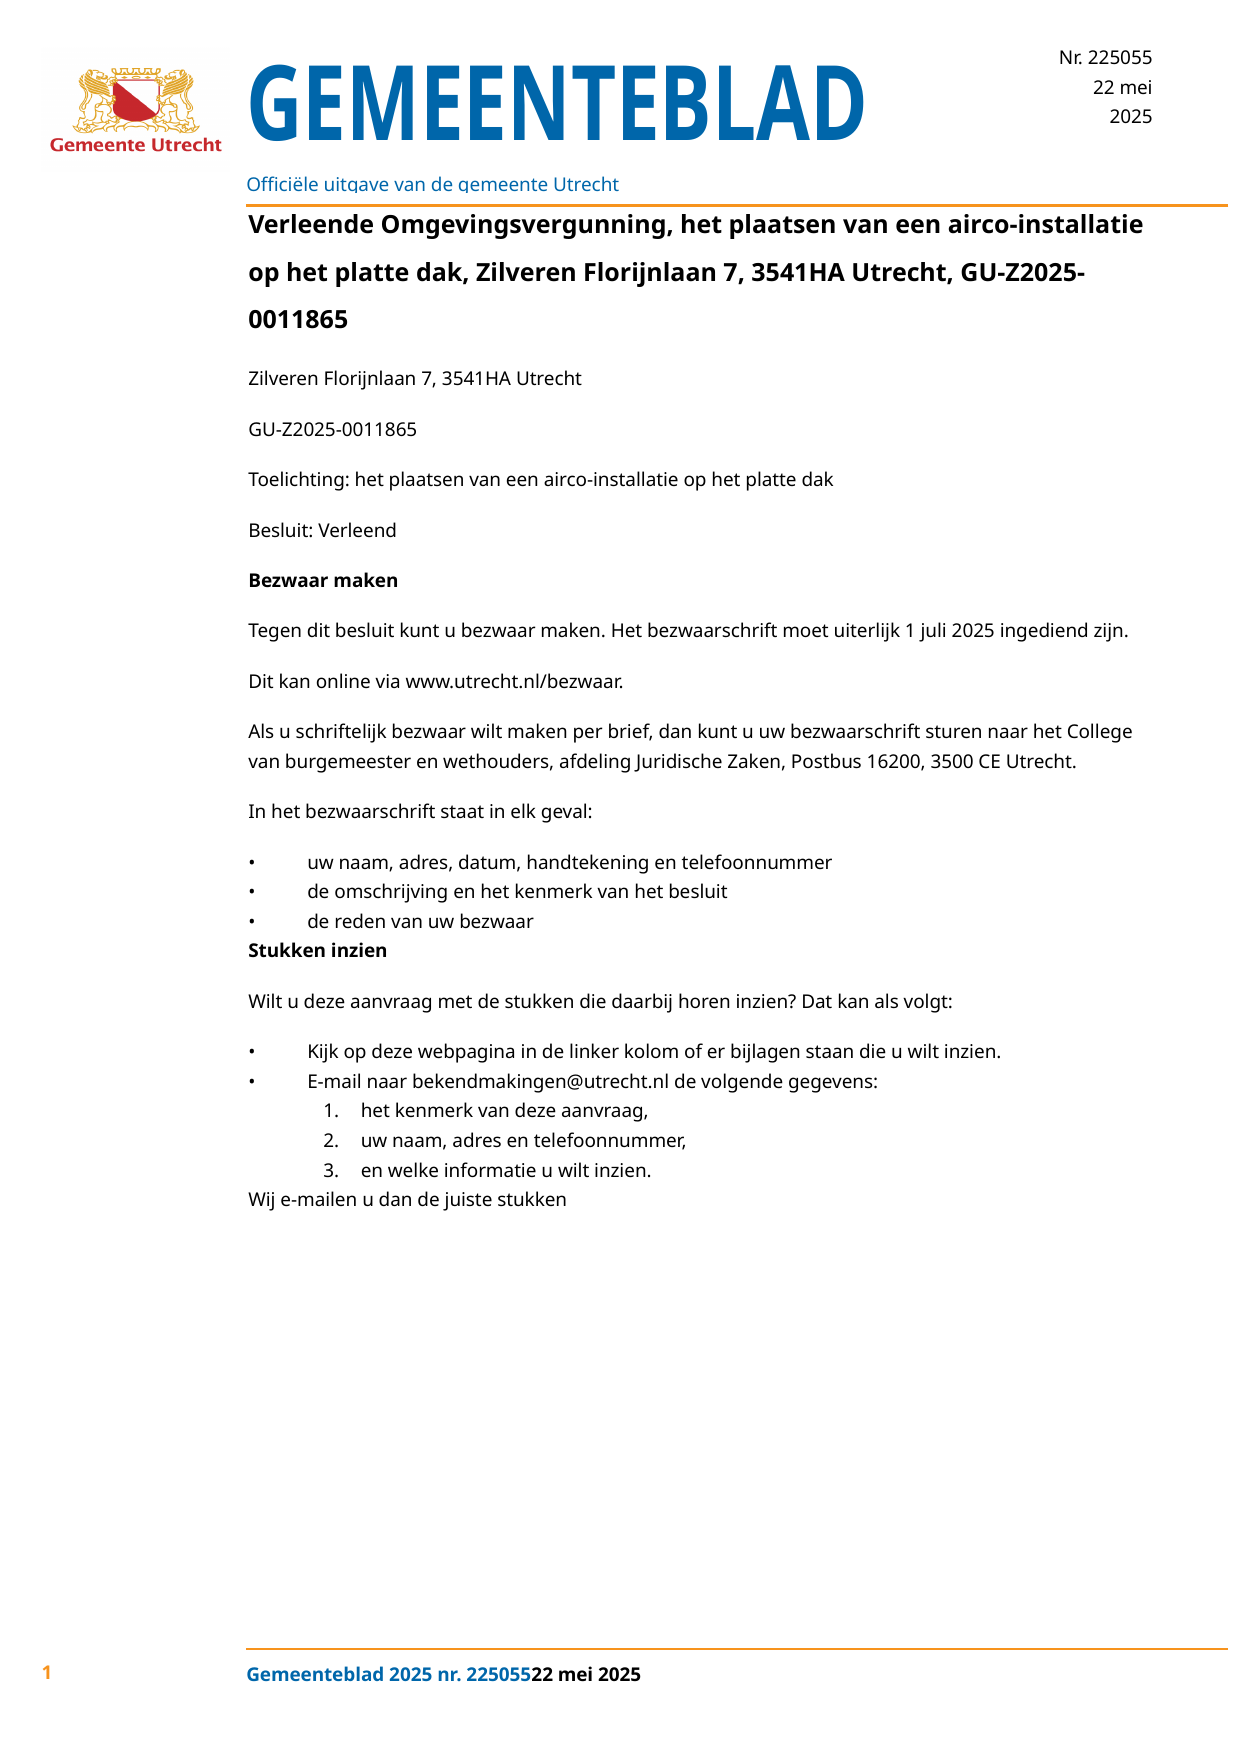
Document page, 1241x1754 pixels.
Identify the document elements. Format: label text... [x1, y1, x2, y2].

text Bezwaar maken [248, 567, 1152, 593]
list het kenmerk van deze aanvraag, [323, 1098, 1152, 1123]
text In het bezwaarschrift staat in elk geval: [248, 798, 1152, 824]
text Wij e-mailen u dan de juiste stukken [248, 1186, 1152, 1212]
text GU-Z2025-0011865 [248, 416, 1152, 442]
text Dit kan online via www.utrecht.nl/bezwaar. [248, 668, 1152, 694]
text Verleende Omgevingsvergunning, het plaatsen van een airco-installatie op het platte dak, Zilveren Florijnlaan 7, 3541HA Utrecht, GU-Z2025-0011865 [248, 207, 1152, 336]
list en welke informatie u wilt inzien. [323, 1157, 1152, 1182]
text Wilt u deze aanvraag met de stukken die daarbij horen inzien? Dat kan als volgt: [248, 988, 1152, 1014]
list Kijk op deze webpagina in de linker kolom of er bijlagen staan die u wilt inzien. [248, 1038, 1152, 1064]
list uw naam, adres en telefoonnummer, [323, 1127, 1152, 1153]
list de reden van uw bezwaar [248, 908, 1152, 934]
text Als u schriftelijk bezwaar wilt maken per brief, dan kunt u uw bezwaarschrift sturen naar het College van burgemeester en wethouders, afdeling Juridische Zaken, Postbus 16200, 3500 CE Utrecht. [248, 718, 1152, 774]
picture [41, 47, 231, 172]
text Zilveren Florijnlaan 7, 3541HA Utrecht [248, 366, 1152, 391]
text Tegen dit besluit kunt u bezwaar maken. Het bezwaarschrift moet uiterlijk 1 juli 2025 ingediend zijn. [248, 618, 1152, 643]
text Stukken inzien [248, 938, 1152, 963]
list E-mail naar bekendmakingen@utrecht.nl de volgende gegevens: [248, 1068, 1152, 1094]
text Besluit: Verleend [248, 517, 1152, 542]
list de omschrijving en het kenmerk van het besluit [248, 878, 1152, 904]
list uw naam, adres, datum, handtekening en telefoonnummer [248, 849, 1152, 874]
text Toelichting: het plaatsen van een airco-installatie op het platte dak [248, 466, 1152, 492]
